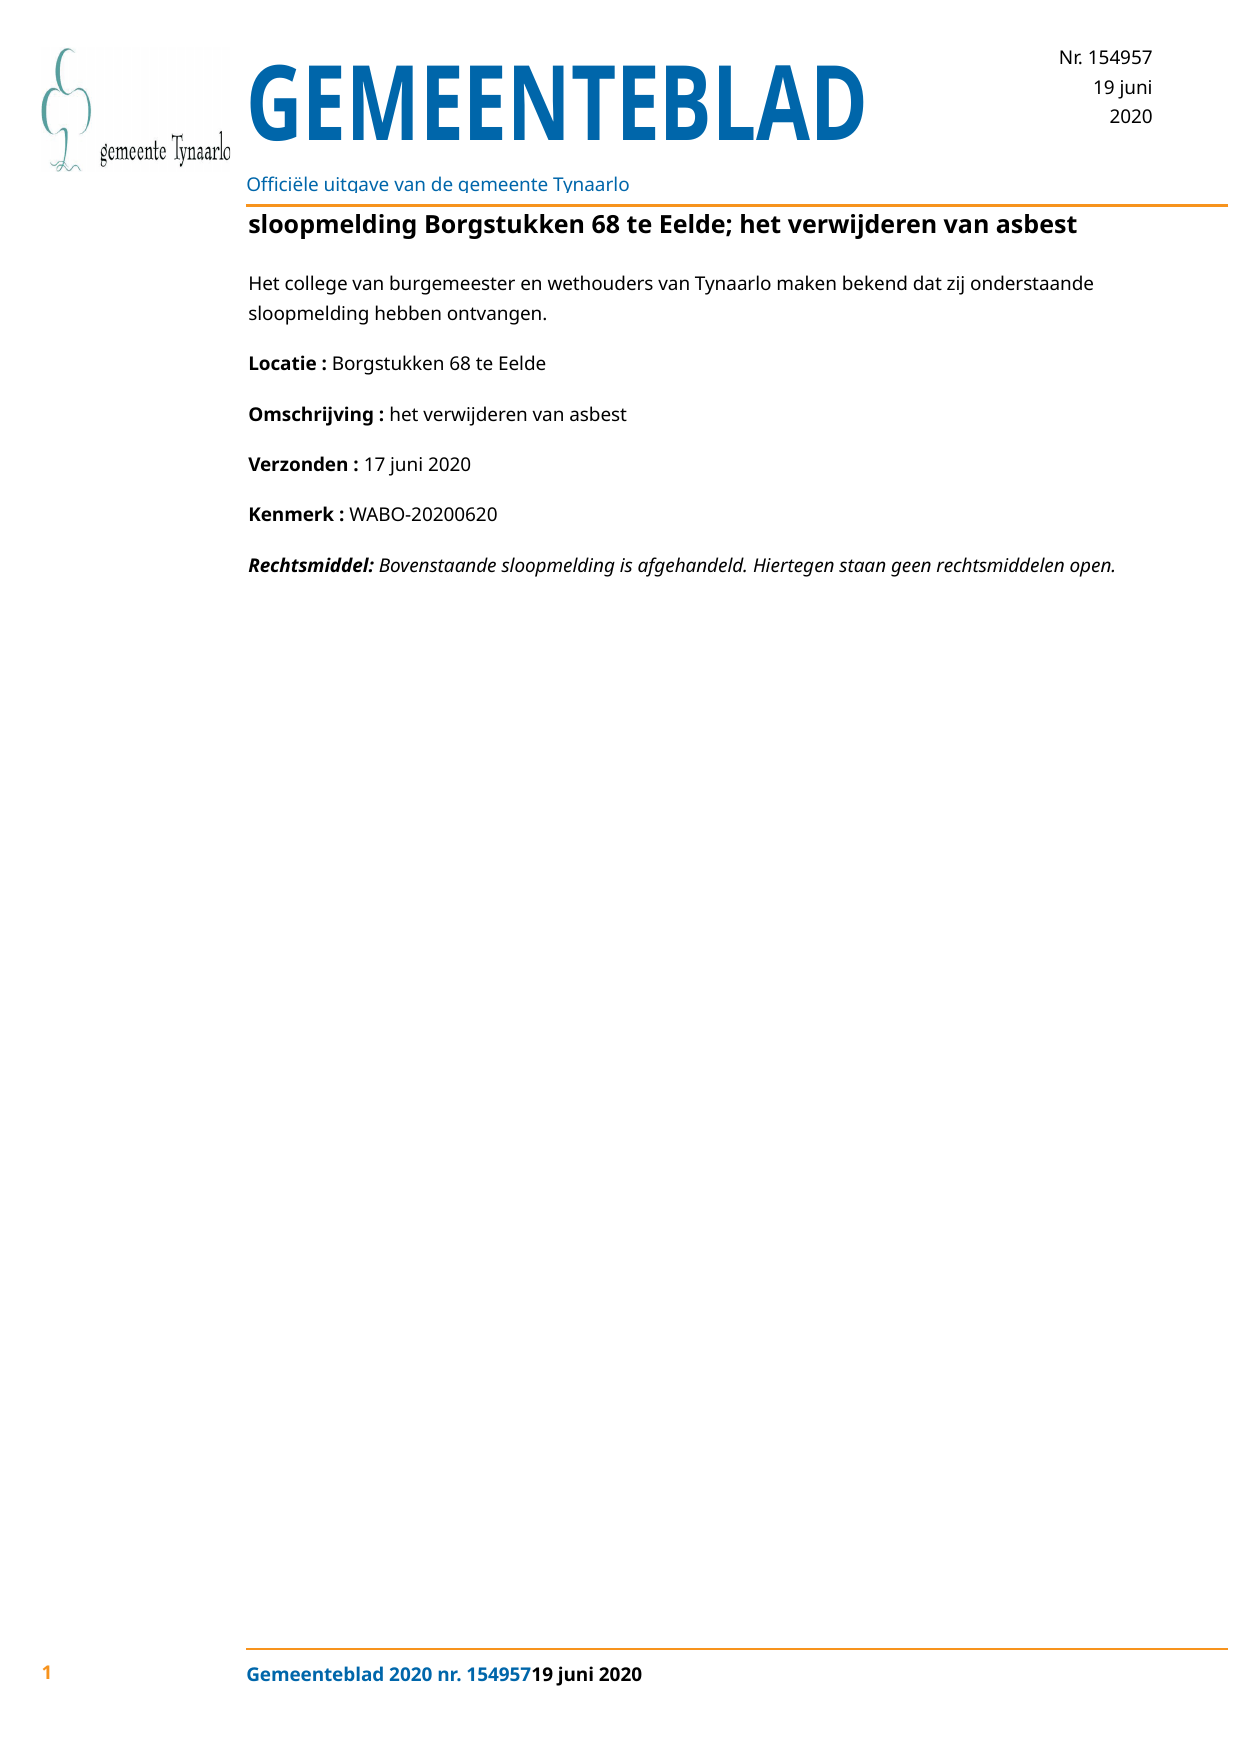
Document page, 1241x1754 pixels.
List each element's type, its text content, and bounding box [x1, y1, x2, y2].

text Omschrijving : het verwijderen van asbest [248, 401, 1152, 426]
text Verzonden : 17 juni 2020 [248, 451, 1152, 477]
text Rechtsmiddel: Bovenstaande sloopmelding is afgehandeld. Hiertegen staan geen rechtsmiddelen open. [248, 552, 1152, 578]
text Locatie : Borgstukken 68 te Eelde [248, 350, 1152, 376]
text Het college van burgemeester en wethouders van Tynaarlo maken bekend dat zij onderstaande sloopmelding hebben ontvangen. [248, 270, 1152, 326]
picture [41, 47, 231, 172]
text sloopmelding Borgstukken 68 te Eelde; het verwijderen van asbest [248, 207, 1152, 241]
text Kenmerk : WABO-20200620 [248, 502, 1152, 527]
